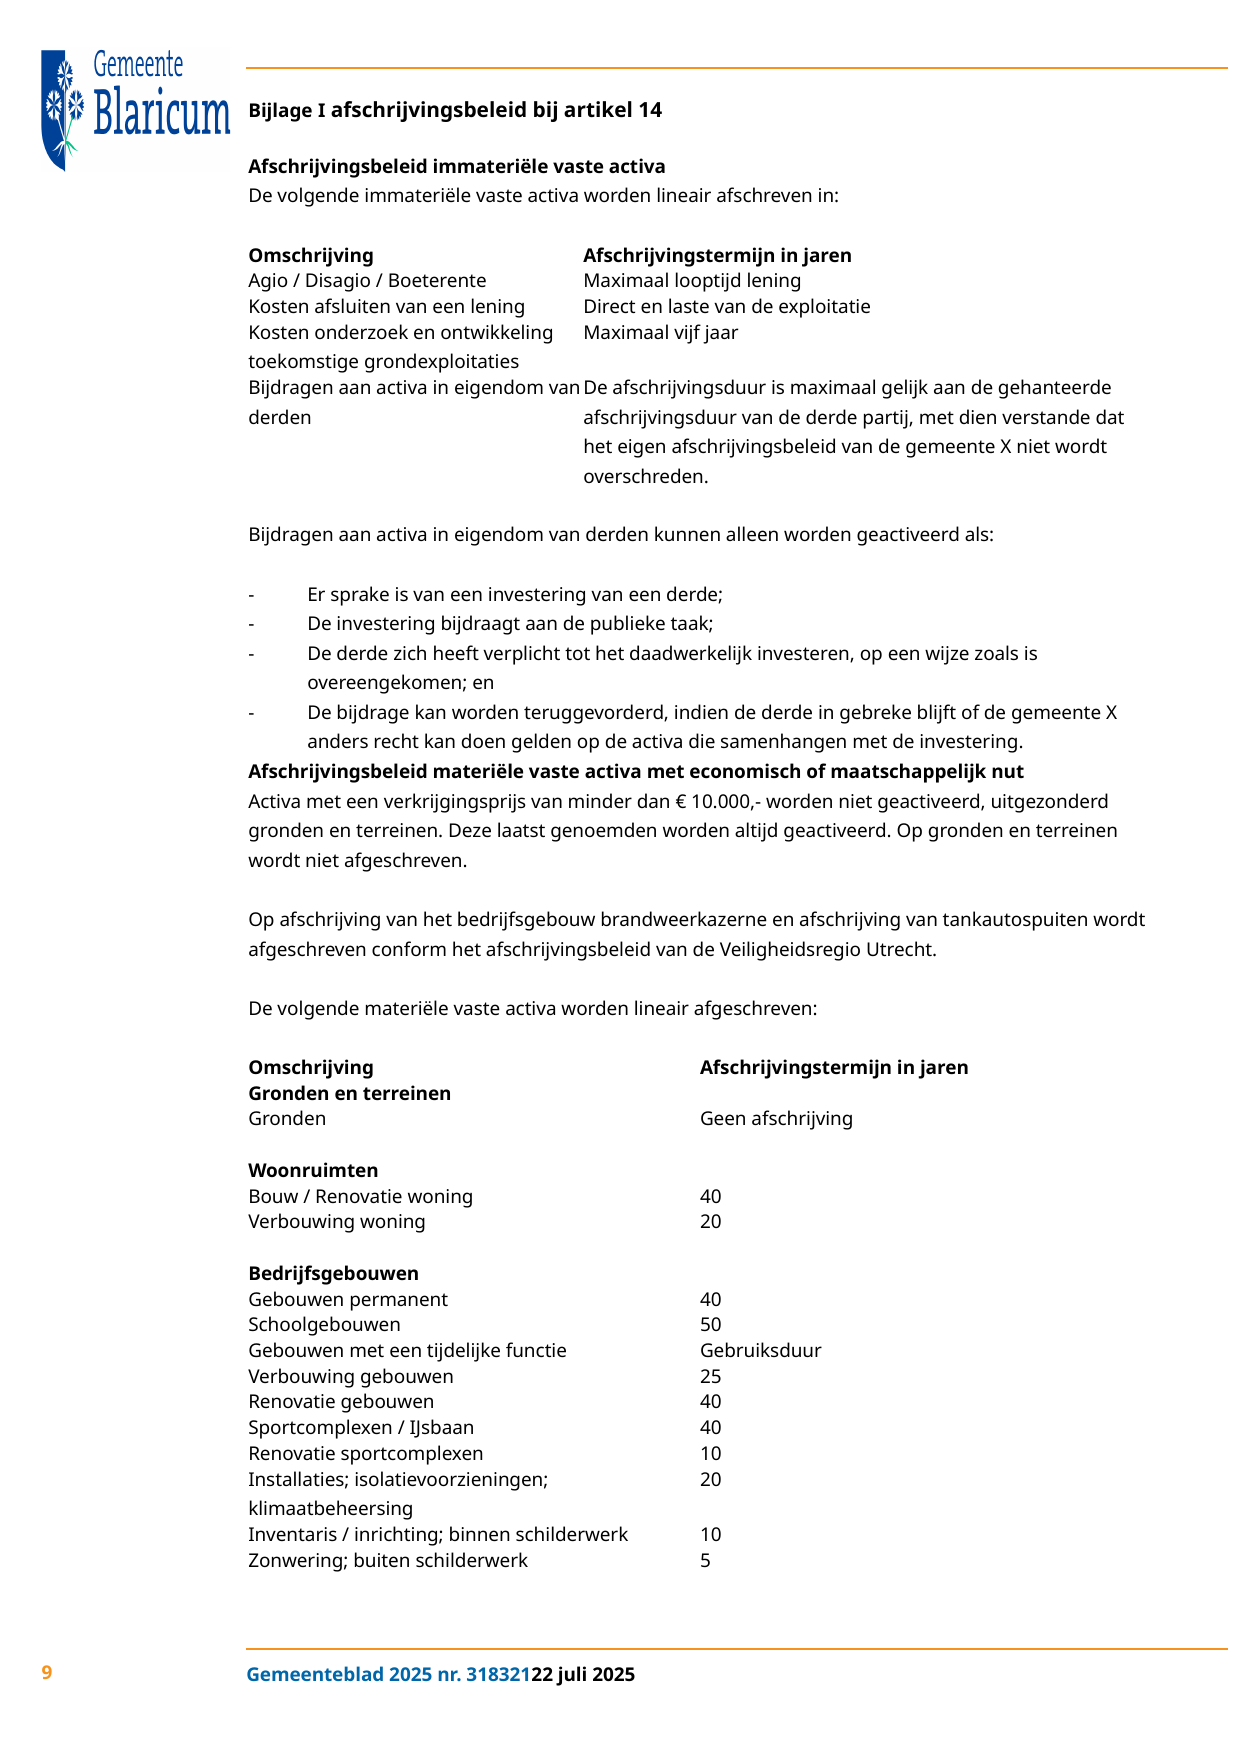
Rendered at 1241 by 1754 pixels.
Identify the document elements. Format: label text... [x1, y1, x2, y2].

list Er sprake is van een investering van een derde; [248, 581, 1152, 606]
table_cell [248, 1131, 700, 1157]
table_cell [248, 1234, 700, 1260]
table_header Omschrijving [248, 242, 583, 267]
list De investering bijdraagt aan de publieke taak; [248, 610, 1152, 636]
text Bijlage I afschrijvingsbeleid bij artikel 14 [248, 95, 1152, 123]
table_cell Woonruimten [248, 1157, 1152, 1183]
table_header Omschrijving [248, 1054, 700, 1080]
text Afschrijvingsbeleid immateriële vaste activa [248, 153, 1152, 179]
table_cell Geen afschrijving [700, 1106, 1152, 1131]
table_cell 40 [700, 1389, 1152, 1414]
table_cell Renovatie gebouwen [248, 1389, 700, 1414]
table_cell 20 [700, 1209, 1152, 1234]
table_cell Bouw / Renovatie woning [248, 1183, 700, 1208]
list De derde zich heeft verplicht tot het daadwerkelijk investeren, op een wijze zoals is overeengekomen; en [248, 640, 1152, 695]
table_cell [700, 1234, 1152, 1260]
table_cell Bedrijfsgebouwen [248, 1260, 1152, 1286]
table_cell 10 [700, 1521, 1152, 1547]
text De volgende immateriële vaste activa worden lineair afschreven in: [248, 182, 1152, 208]
table_cell 5 [700, 1547, 1152, 1573]
table_cell 40 [700, 1183, 1152, 1208]
table_cell Gronden en terreinen [248, 1080, 1152, 1106]
table_cell Verbouwing gebouwen [248, 1363, 700, 1389]
table_cell Direct en laste van de exploitatie [583, 293, 1152, 319]
table_cell Bijdragen aan activa in eigendom van derden [248, 374, 583, 489]
table_cell Renovatie sportcomplexen [248, 1440, 700, 1466]
table_cell 50 [700, 1311, 1152, 1337]
table_cell Kosten afsluiten van een lening [248, 293, 583, 319]
table_header Afschrijvingstermijn in jaren [583, 242, 1152, 267]
table_cell Schoolgebouwen [248, 1311, 700, 1337]
table_cell Sportcomplexen / IJsbaan [248, 1414, 700, 1440]
text De volgende materiële vaste activa worden lineair afgeschreven: [248, 995, 1152, 1021]
text Afschrijvingsbeleid materiële vaste activa met economisch of maatschappelijk nut [248, 758, 1152, 784]
table_cell Maximaal looptijd lening [583, 268, 1152, 293]
table_cell Gebouwen permanent [248, 1286, 700, 1311]
table_cell Gebouwen met een tijdelijke functie [248, 1337, 700, 1363]
table_cell Verbouwing woning [248, 1209, 700, 1234]
table_cell Gebruiksduur [700, 1337, 1152, 1363]
table_cell 10 [700, 1440, 1152, 1466]
table_cell [248, 1573, 700, 1598]
table_cell Inventaris / inrichting; binnen schilderwerk [248, 1521, 700, 1547]
table_cell [700, 1131, 1152, 1157]
table_cell 40 [700, 1414, 1152, 1440]
table_cell Kosten onderzoek en ontwikkeling toekomstige grondexploitaties [248, 319, 583, 374]
list De bijdrage kan worden teruggevorderd, indien de derde in gebreke blijft of de gemeente X anders recht kan doen gelden op de activa die samenhangen met de investering. [248, 699, 1152, 754]
table_cell [700, 1573, 1152, 1598]
table_cell Agio / Disagio / Boeterente [248, 268, 583, 293]
table_cell 40 [700, 1286, 1152, 1311]
table_cell Installaties; isolatievoorzieningen; klimaatbeheersing [248, 1466, 700, 1521]
table_cell Maximaal vijf jaar [583, 319, 1152, 374]
table_cell Gronden [248, 1106, 700, 1131]
text Bijdragen aan activa in eigendom van derden kunnen alleen worden geactiveerd als: [248, 522, 1152, 547]
table_cell Zonwering; buiten schilderwerk [248, 1547, 700, 1573]
picture [41, 47, 231, 172]
text Activa met een verkrijgingsprijs van minder dan € 10.000,- worden niet geactiveerd, uitgezonderd gronden en terreinen. Deze laatst genoemden worden altijd geactiveerd. Op gronden en terreinen wordt niet afgeschreven. [248, 788, 1152, 873]
text Op afschrijving van het bedrijfsgebouw brandweerkazerne en afschrijving van tankautospuiten wordt afgeschreven conform het afschrijvingsbeleid van de Veiligheidsregio Utrecht. [248, 906, 1152, 961]
table_cell De afschrijvingsduur is maximaal gelijk aan de gehanteerde afschrijvingsduur van de derde partij, met dien verstande dat het eigen afschrijvingsbeleid van de gemeente X niet wordt overschreden. [583, 374, 1152, 489]
table_cell 20 [700, 1466, 1152, 1521]
table_header Afschrijvingstermijn in jaren [700, 1054, 1152, 1080]
table_cell 25 [700, 1363, 1152, 1389]
